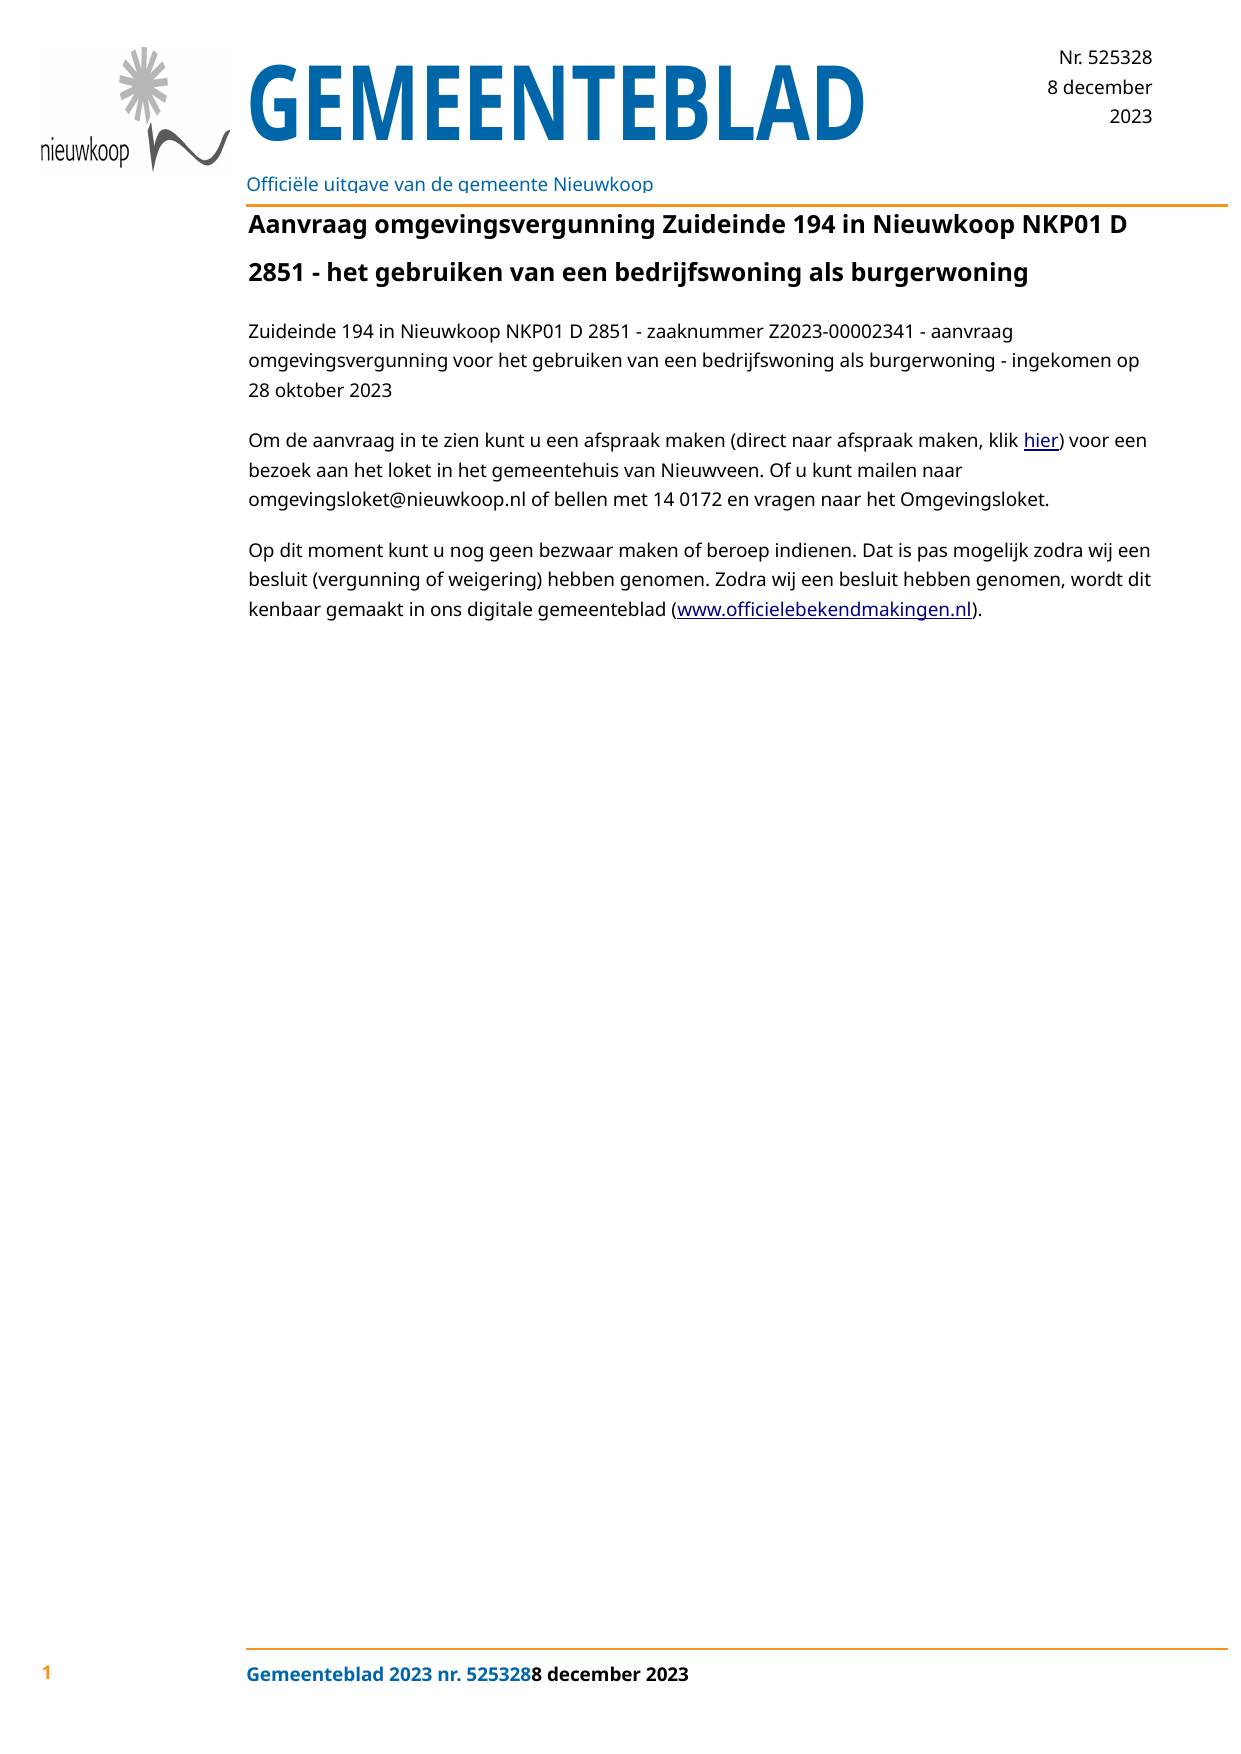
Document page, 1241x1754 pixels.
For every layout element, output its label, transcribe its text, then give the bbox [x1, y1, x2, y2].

text Aanvraag omgevingsvergunning Zuideinde 194 in Nieuwkoop NKP01 D 2851 - het gebruiken van een bedrijfswoning als burgerwoning [248, 207, 1152, 288]
text Zuideinde 194 in Nieuwkoop NKP01 D 2851 - zaaknummer Z2023-00002341 - aanvraag omgevingsvergunning voor het gebruiken van een bedrijfswoning als burgerwoning - ingekomen op 28 oktober 2023 [248, 318, 1152, 403]
text Om de aanvraag in te zien kunt u een afspraak maken (direct naar afspraak maken, klik hier) voor een bezoek aan het loket in het gemeentehuis van Nieuwveen. Of u kunt mailen naar omgevingsloket@nieuwkoop.nl of bellen met 14 0172 en vragen naar het Omgevingsloket. [248, 427, 1152, 512]
picture [41, 47, 231, 172]
text Op dit moment kunt u nog geen bezwaar maken of beroep indienen. Dat is pas mogelijk zodra wij een besluit (vergunning of weigering) hebben genomen. Zodra wij een besluit hebben genomen, wordt dit kenbaar gemaakt in ons digitale gemeenteblad (www.officielebekendmakingen.nl). [248, 537, 1152, 622]
